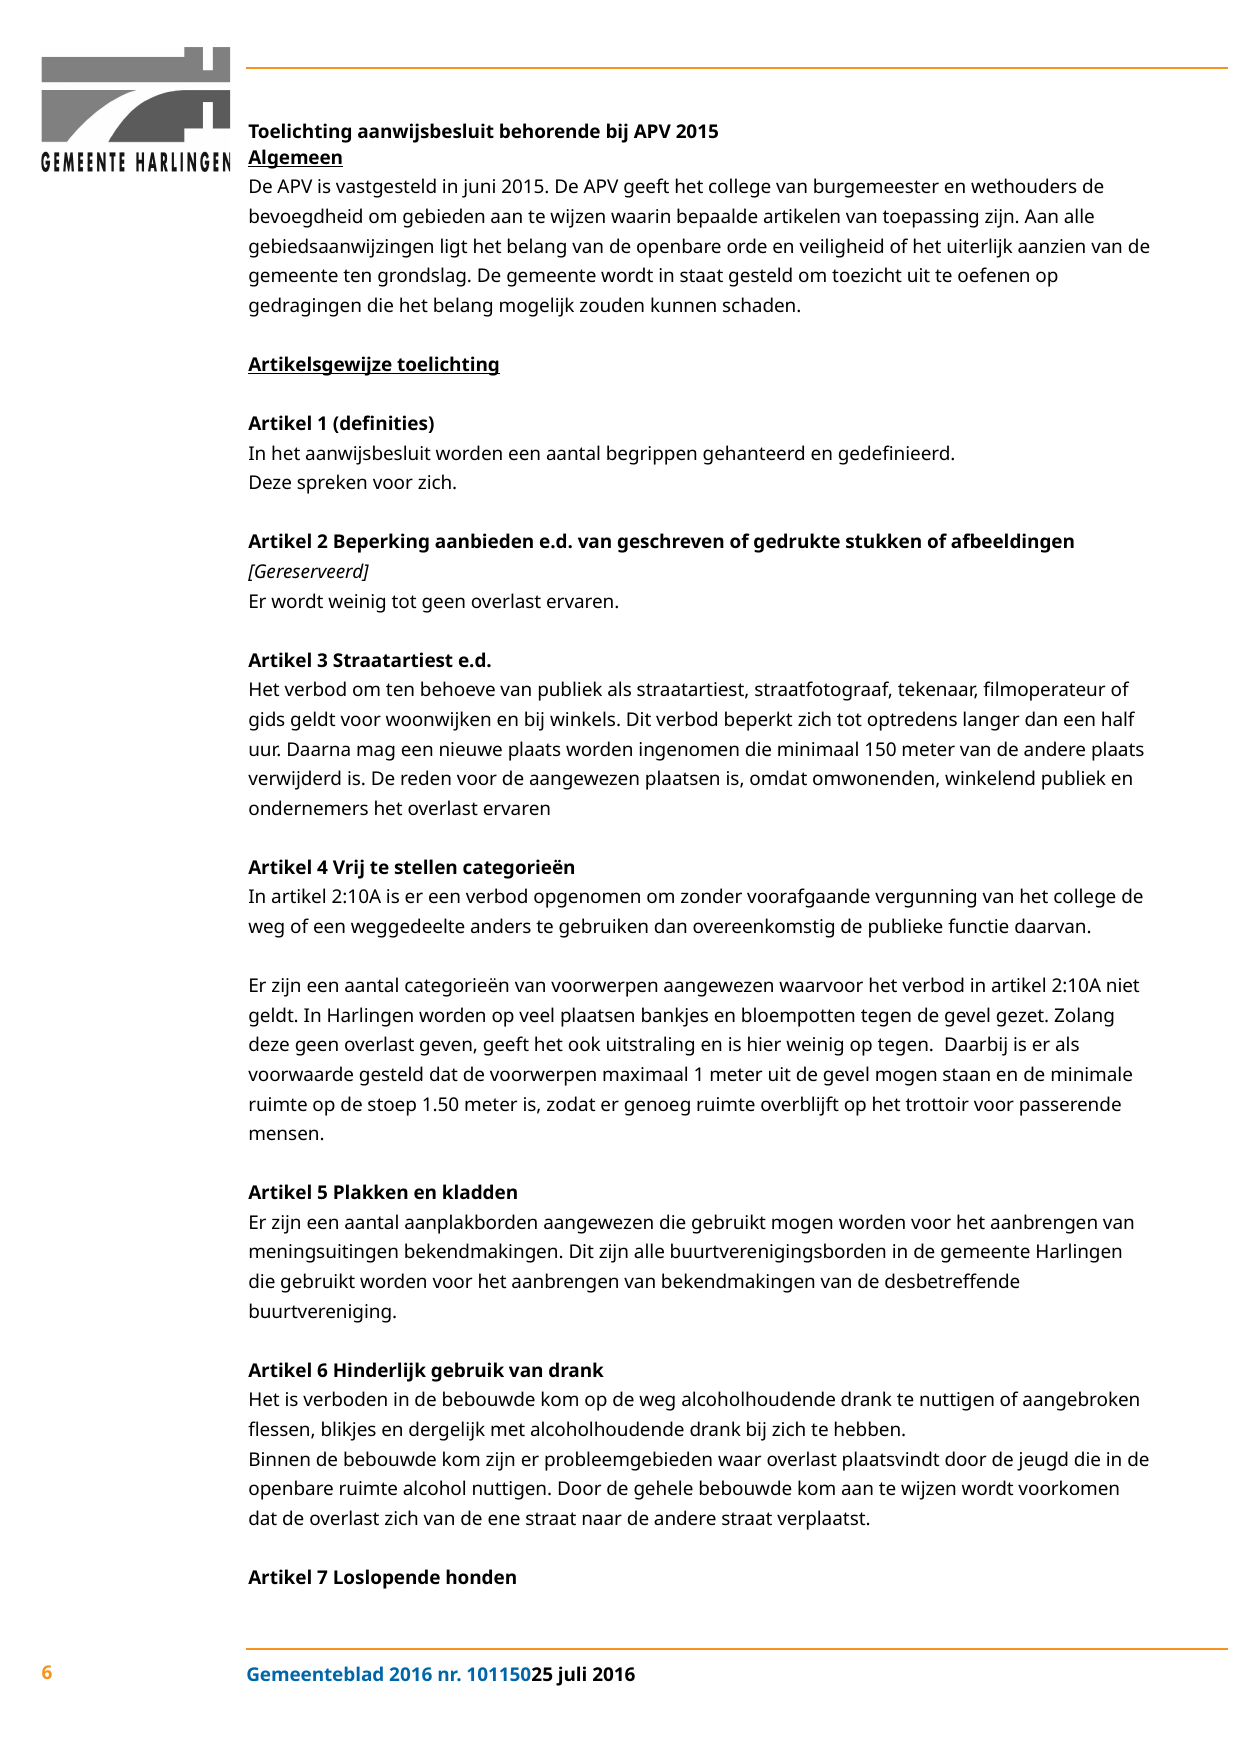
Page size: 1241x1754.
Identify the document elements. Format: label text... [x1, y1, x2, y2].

text In artikel 2:10A is er een verbod opgenomen om zonder voorafgaande vergunning van het college de weg of een weggedeelte anders te gebruiken dan overeenkomstig de publieke functie daarvan. [248, 884, 1152, 939]
text Binnen de bebouwde kom zijn er probleemgebieden waar overlast plaatsvindt door de jeugd die in de openbare ruimte alcohol nuttigen. Door de gehele bebouwde kom aan te wijzen wordt voorkomen dat de overlast zich van de ene straat naar de andere straat verplaatst. [248, 1446, 1152, 1531]
text In het aanwijsbesluit worden een aantal begrippen gehanteerd en gedefinieerd. [248, 440, 1152, 466]
text Er wordt weinig tot geen overlast ervaren. [248, 588, 1152, 614]
text Artikel 6 Hinderlijk gebruik van drank [248, 1357, 1152, 1383]
text Artikel 2 Beperking aanbieden e.d. van geschreven of gedrukte stukken of afbeeldingen [248, 529, 1152, 554]
text Artikelsgewijze toelichting [248, 351, 1152, 377]
text Artikel 7 Loslopende honden [248, 1564, 1152, 1590]
text Artikel 5 Plakken en kladden [248, 1179, 1152, 1205]
text Er zijn een aantal aanplakborden aangewezen die gebruikt mogen worden voor het aanbrengen van meningsuitingen bekendmakingen. Dit zijn alle buurtverenigingsborden in de gemeente Harlingen die gebruikt worden voor het aanbrengen van bekendmakingen van de desbetreffende buurtvereniging. [248, 1209, 1152, 1324]
text Het verbod om ten behoeve van publiek als straatartiest, straatfotograaf, tekenaar, filmoperateur of gids geldt voor woonwijken en bij winkels. Dit verbod beperkt zich tot optredens langer dan een half uur. Daarna mag een nieuwe plaats worden ingenomen die minimaal 150 meter van de andere plaats verwijderd is. De reden voor de aangewezen plaatsen is, omdat omwonenden, winkelend publiek en ondernemers het overlast ervaren [248, 677, 1152, 821]
picture [41, 47, 231, 172]
text Artikel 3 Straatartiest e.d. [248, 647, 1152, 673]
text Er zijn een aantal categorieën van voorwerpen aangewezen waarvoor het verbod in artikel 2:10A niet geldt. In Harlingen worden op veel plaatsen bankjes en bloempotten tegen de gevel gezet. Zolang deze geen overlast geven, geeft het ook uitstraling en is hier weinig op tegen. Daarbij is er als voorwaarde gesteld dat de voorwerpen maximaal 1 meter uit de gevel mogen staan en de minimale ruimte op de stoep 1.50 meter is, zodat er genoeg ruimte overblijft op het trottoir voor passerende mensen. [248, 972, 1152, 1146]
text Deze spreken voor zich. [248, 469, 1152, 495]
text De APV is vastgesteld in juni 2015. De APV geeft het college van burgemeester en wethouders de bevoegdheid om gebieden aan te wijzen waarin bepaalde artikelen van toepassing zijn. Aan alle gebiedsaanwijzingen ligt het belang van de openbare orde en veiligheid of het uiterlijk aanzien van de gemeente ten grondslag. De gemeente wordt in staat gesteld om toezicht uit te oefenen op gedragingen die het belang mogelijk zouden kunnen schaden. [248, 174, 1152, 318]
text [Gereserveerd] [248, 558, 1152, 584]
text Algemeen [248, 144, 1152, 170]
text Toelichting aanwijsbesluit behorende bij APV 2015 [248, 116, 1152, 144]
text Artikel 4 Vrij te stellen categorieën [248, 854, 1152, 880]
text Artikel 1 (definities) [248, 410, 1152, 436]
text Het is verboden in de bebouwde kom op de weg alcoholhoudende drank te nuttigen of aangebroken flessen, blikjes en dergelijk met alcoholhoudende drank bij zich te hebben. [248, 1387, 1152, 1442]
